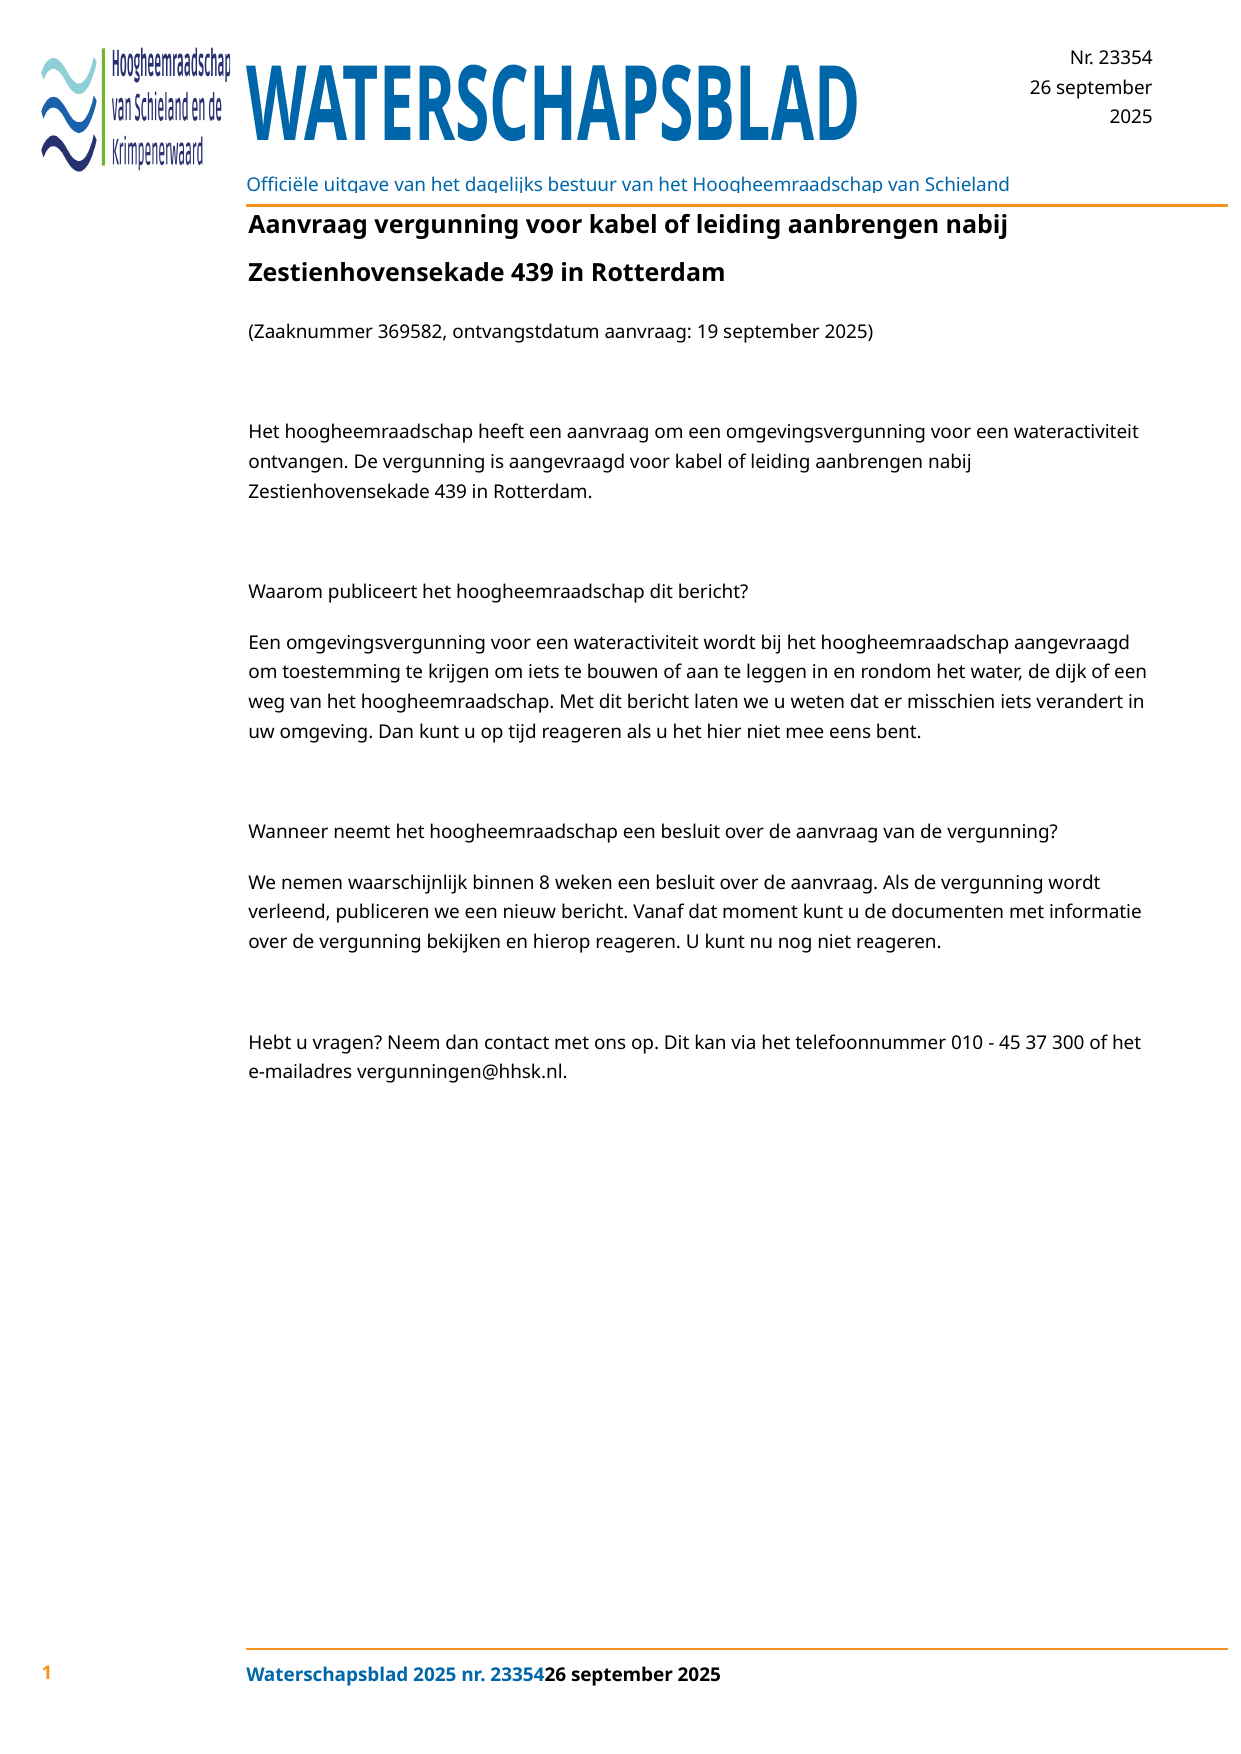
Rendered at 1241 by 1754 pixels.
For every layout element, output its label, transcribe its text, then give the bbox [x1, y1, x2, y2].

text Hebt u vragen? Neem dan contact met ons op. Dit kan via het telefoonnummer 010 - 45 37 300 of het e-mailadres vergunningen@hhsk.nl. [248, 1029, 1152, 1084]
text (Zaaknummer 369582, ontvangstdatum aanvraag: 19 september 2025) [248, 318, 1152, 344]
text Wanneer neemt het hoogheemraadschap een besluit over de aanvraag van de vergunning? [248, 819, 1152, 844]
text We nemen waarschijnlijk binnen 8 weken een besluit over de aanvraag. Als de vergunning wordt verleend, publiceren we een nieuw bericht. Vanaf dat moment kunt u de documenten met informatie over de vergunning bekijken en hierop reageren. U kunt nu nog niet reageren. [248, 869, 1152, 954]
text Het hoogheemraadschap heeft een aanvraag om een omgevingsvergunning voor een wateractiviteit ontvangen. De vergunning is aangevraagd voor kabel of leiding aanbrengen nabij Zestienhovensekade 439 in Rotterdam. [248, 419, 1152, 504]
text Waarom publiceert het hoogheemraadschap dit bericht? [248, 579, 1152, 604]
text Aanvraag vergunning voor kabel of leiding aanbrengen nabij Zestienhovensekade 439 in Rotterdam [248, 207, 1152, 288]
text Een omgevingsvergunning voor een wateractiviteit wordt bij het hoogheemraadschap aangevraagd om toestemming te krijgen om iets te bouwen of aan te leggen in en rondom het water, de dijk of een weg van het hoogheemraadschap. Met dit bericht laten we u weten dat er misschien iets verandert in uw omgeving. Dan kunt u op tijd reageren als u het hier niet mee eens bent. [248, 629, 1152, 744]
picture [41, 47, 231, 172]
